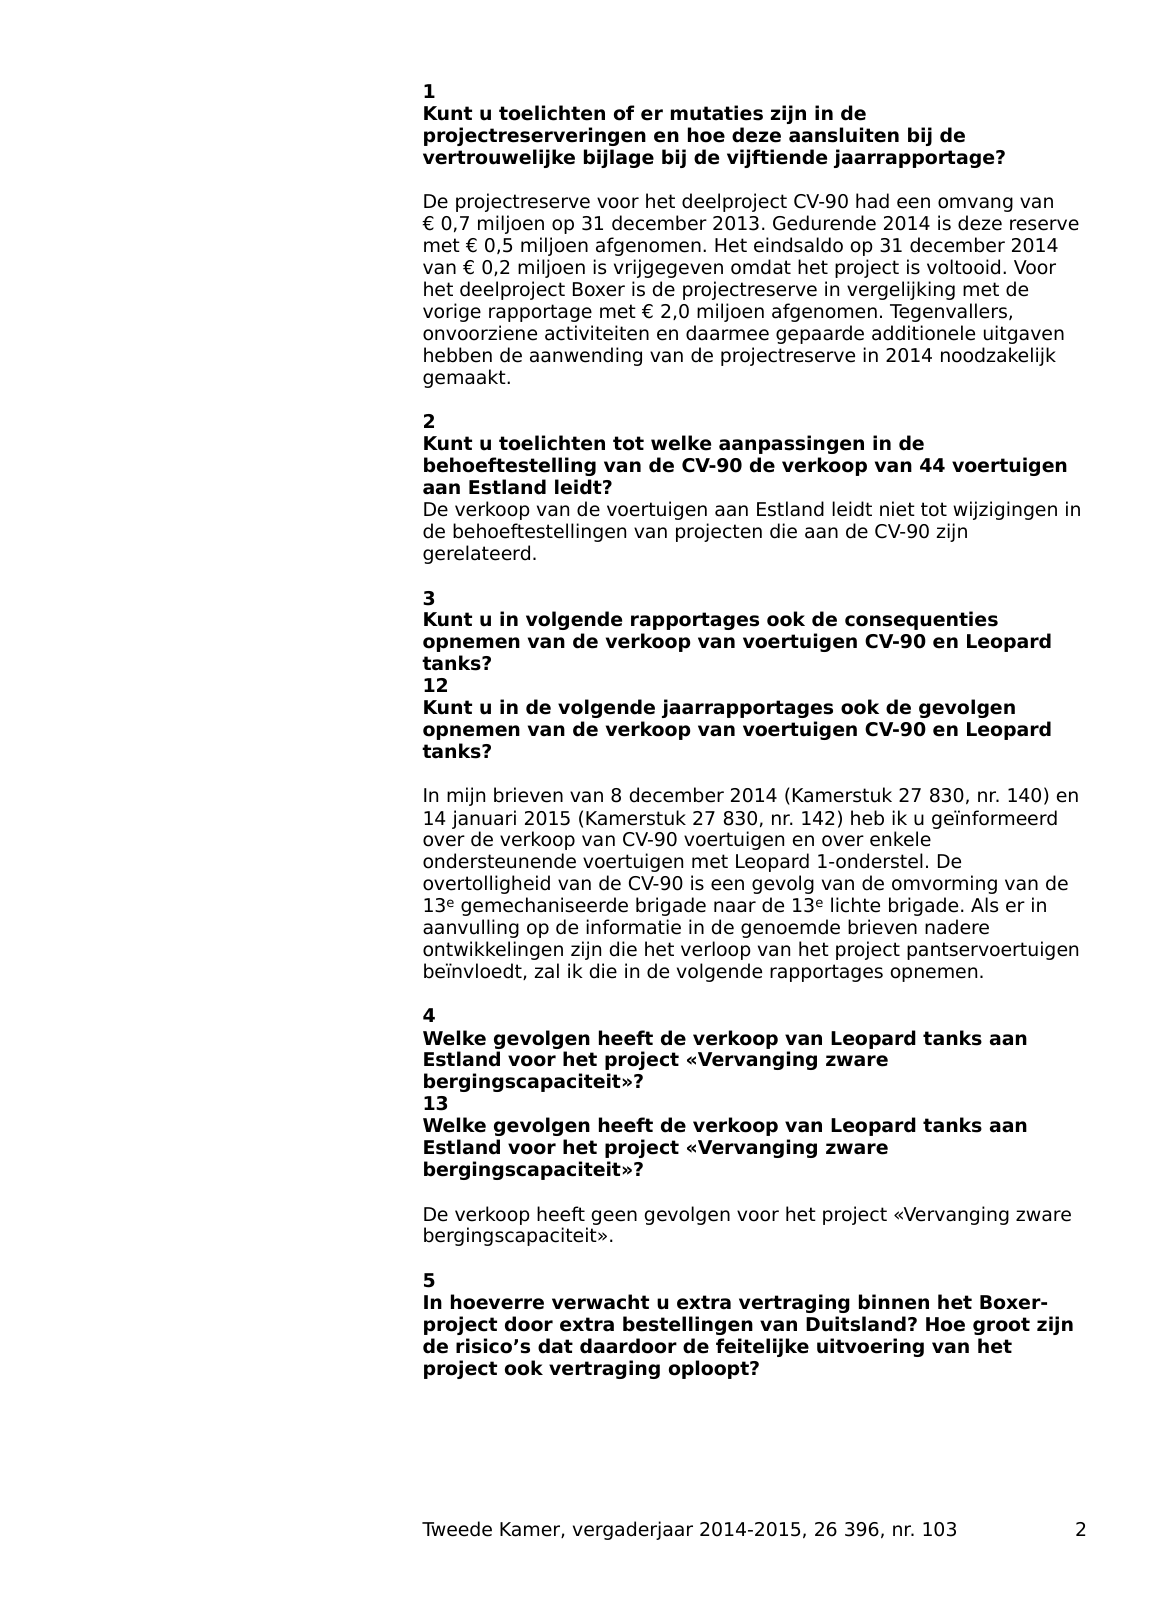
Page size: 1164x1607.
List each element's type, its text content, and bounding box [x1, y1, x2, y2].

text 2 [422, 411, 1087, 433]
text Kunt u in de volgende jaarrapportages ook de gevolgen opnemen van de verkoop van voertuigen CV-90 en Leopard tanks? [422, 697, 1087, 763]
text In mijn brieven van 8 december 2014 (Kamerstuk 27 830, nr. 140) en 14 januari 2015 (Kamerstuk 27 830, nr. 142) heb ik u geïnformeerd over de verkoop van CV-90 voertuigen en over enkele ondersteunende voertuigen met Leopard 1-onderstel. De overtolligheid van de CV-90 is een gevolg van de omvorming van de 13e gemechaniseerde brigade naar de 13e lichte brigade. Als er in aanvulling op de informatie in de genoemde brieven nadere ontwikkelingen zijn die het verloop van het project pantservoertuigen beïnvloedt, zal ik die in de volgende rapportages opnemen. [422, 785, 1087, 983]
text Kunt u toelichten of er mutaties zijn in de projectreserveringen en hoe deze aansluiten bij de vertrouwelijke bijlage bij de vijftiende jaarrapportage? [422, 103, 1087, 169]
text 13 [422, 1093, 1087, 1115]
text 1 [422, 81, 1087, 103]
text 12 [422, 675, 1087, 697]
text 5 [422, 1269, 1087, 1292]
text In hoeverre verwacht u extra vertraging binnen het Boxer-project door extra bestellingen van Duitsland? Hoe groot zijn de risico’s dat daardoor de feitelijke uitvoering van het project ook vertraging oploopt? [422, 1292, 1087, 1379]
text De verkoop heeft geen gevolgen voor het project «Vervanging zware bergingscapaciteit». [422, 1203, 1087, 1247]
text De verkoop van de voertuigen aan Estland leidt niet tot wijzigingen in de behoeftestellingen van projecten die aan de CV-90 zijn gerelateerd. [422, 499, 1087, 565]
text Kunt u in volgende rapportages ook de consequenties opnemen van de verkoop van voertuigen CV-90 en Leopard tanks? [422, 609, 1087, 675]
text De projectreserve voor het deelproject CV-90 had een omvang van € 0,7 miljoen op 31 december 2013. Gedurende 2014 is deze reserve met € 0,5 miljoen afgenomen. Het eindsaldo op 31 december 2014 van € 0,2 miljoen is vrijgegeven omdat het project is voltooid. Voor het deelproject Boxer is de projectreserve in vergelijking met de vorige rapportage met € 2,0 miljoen afgenomen. Tegenvallers, onvoorziene activiteiten en daarmee gepaarde additionele uitgaven hebben de aanwending van de projectreserve in 2014 noodzakelijk gemaakt. [422, 191, 1087, 389]
text Welke gevolgen heeft de verkoop van Leopard tanks aan Estland voor het project «Vervanging zware bergingscapaciteit»? [422, 1027, 1087, 1093]
text Kunt u toelichten tot welke aanpassingen in de behoeftestelling van de CV-90 de verkoop van 44 voertuigen aan Estland leidt? [422, 433, 1087, 499]
text 4 [422, 1005, 1087, 1027]
text 3 [422, 587, 1087, 609]
text Welke gevolgen heeft de verkoop van Leopard tanks aan Estland voor het project «Vervanging zware bergingscapaciteit»? [422, 1115, 1087, 1181]
